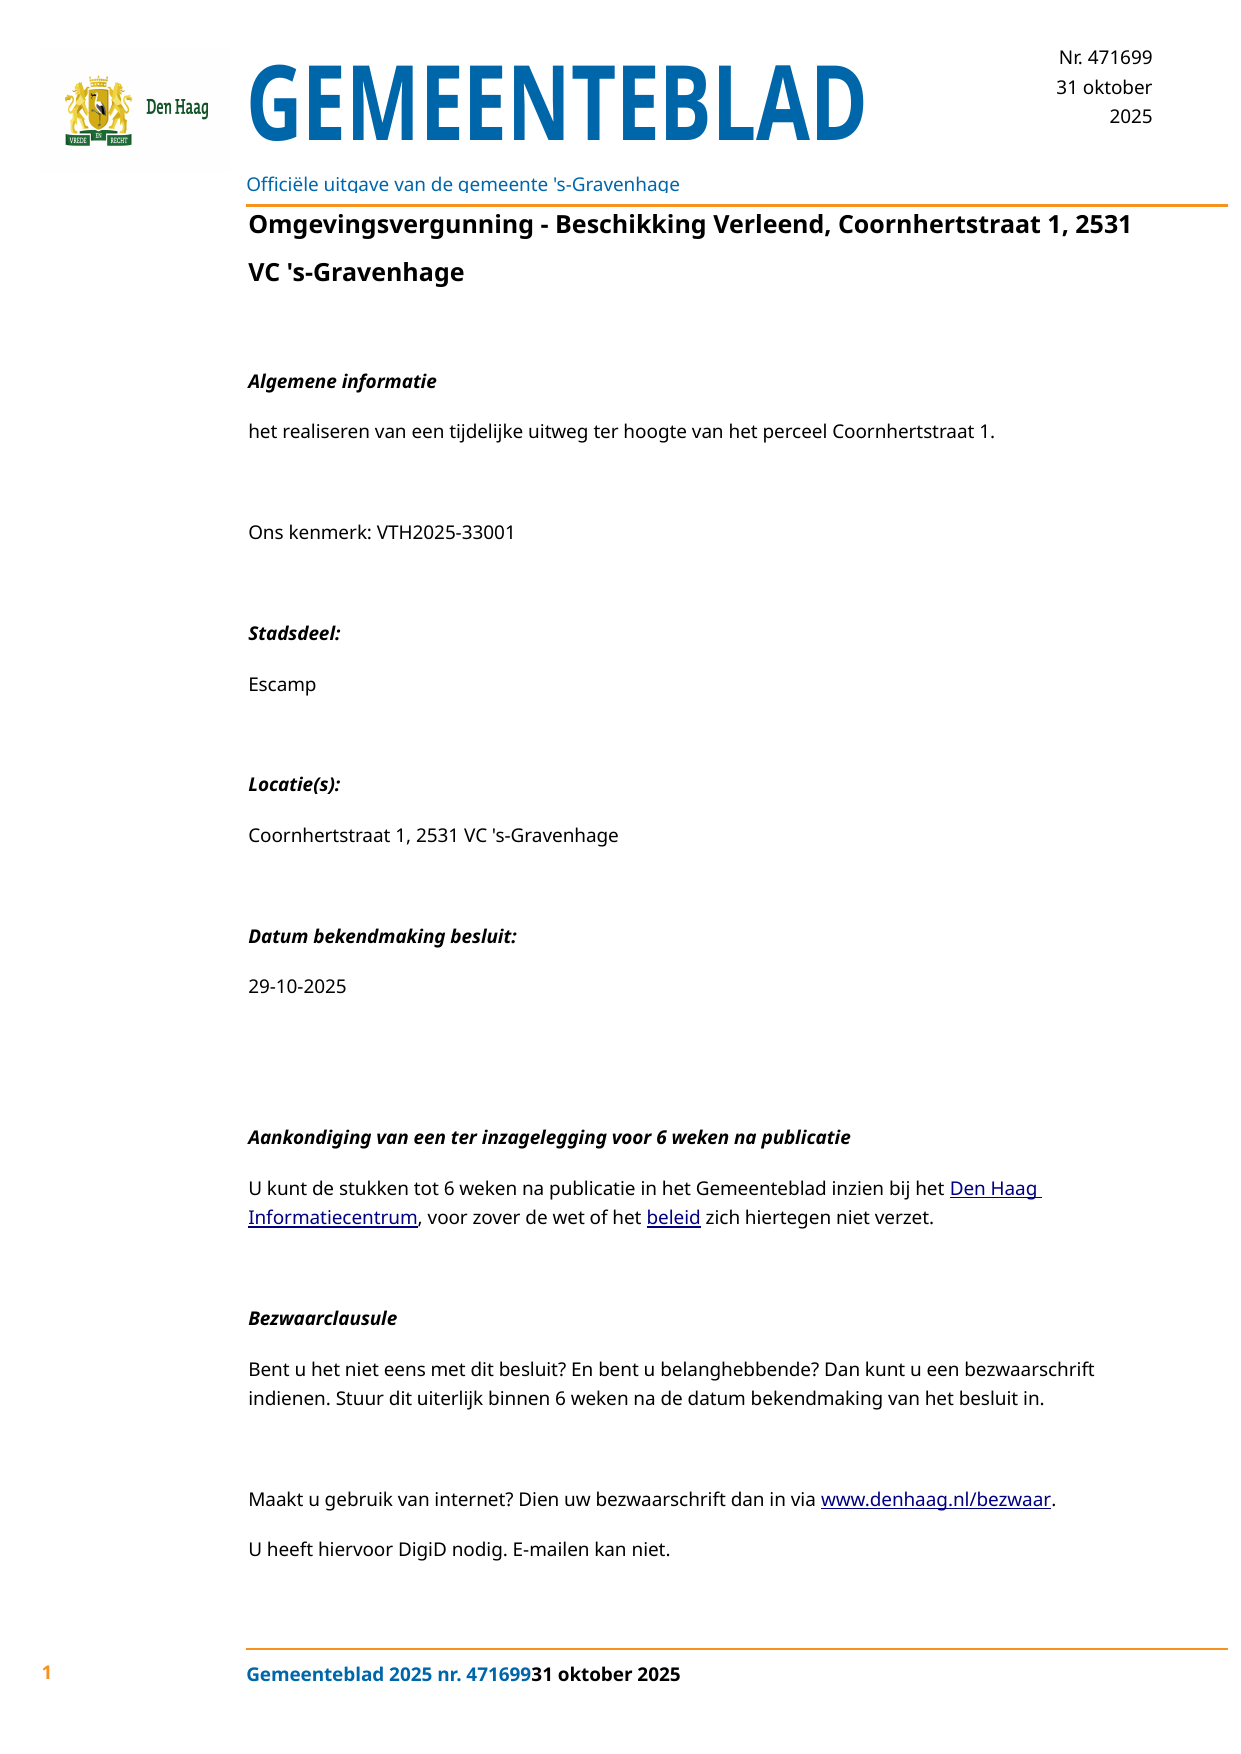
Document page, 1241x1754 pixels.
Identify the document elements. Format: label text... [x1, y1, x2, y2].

text Algemene informatie [248, 368, 1152, 394]
text Omgevingsvergunning - Beschikking Verleend, Coornhertstraat 1, 2531 VC 's-Gravenhage [248, 207, 1152, 288]
text Bent u het niet eens met dit besluit? En bent u belanghebbende? Dan kunt u een bezwaarschrift indienen. Stuur dit uiterlijk binnen 6 weken na de datum bekendmaking van het besluit in. [248, 1356, 1152, 1411]
picture [41, 47, 231, 172]
text Bezwaarclausule [248, 1305, 1152, 1331]
text Escamp [248, 671, 1152, 697]
text Datum bekendmaking besluit: [248, 923, 1152, 949]
text Stadsdeel: [248, 620, 1152, 646]
text Aankondiging van een ter inzagelegging voor 6 weken na publicatie [248, 1124, 1152, 1150]
text Coornhertstraat 1, 2531 VC 's-Gravenhage [248, 822, 1152, 848]
text U kunt de stukken tot 6 weken na publicatie in het Gemeenteblad inzien bij het Den Haag Informatiecentrum, voor zover de wet of het beleid zich hiertegen niet verzet. [248, 1175, 1152, 1230]
text Maakt u gebruik van internet? Dien uw bezwaarschrift dan in via www.denhaag.nl/bezwaar. [248, 1486, 1152, 1512]
text 29-10-2025 [248, 973, 1152, 999]
text Locatie(s): [248, 772, 1152, 797]
text het realiseren van een tijdelijke uitweg ter hoogte van het perceel Coornhertstraat 1. [248, 419, 1152, 444]
text U heeft hiervoor DigiD nodig. E-mailen kan niet. [248, 1537, 1152, 1562]
text Ons kenmerk: VTH2025-33001 [248, 519, 1152, 545]
